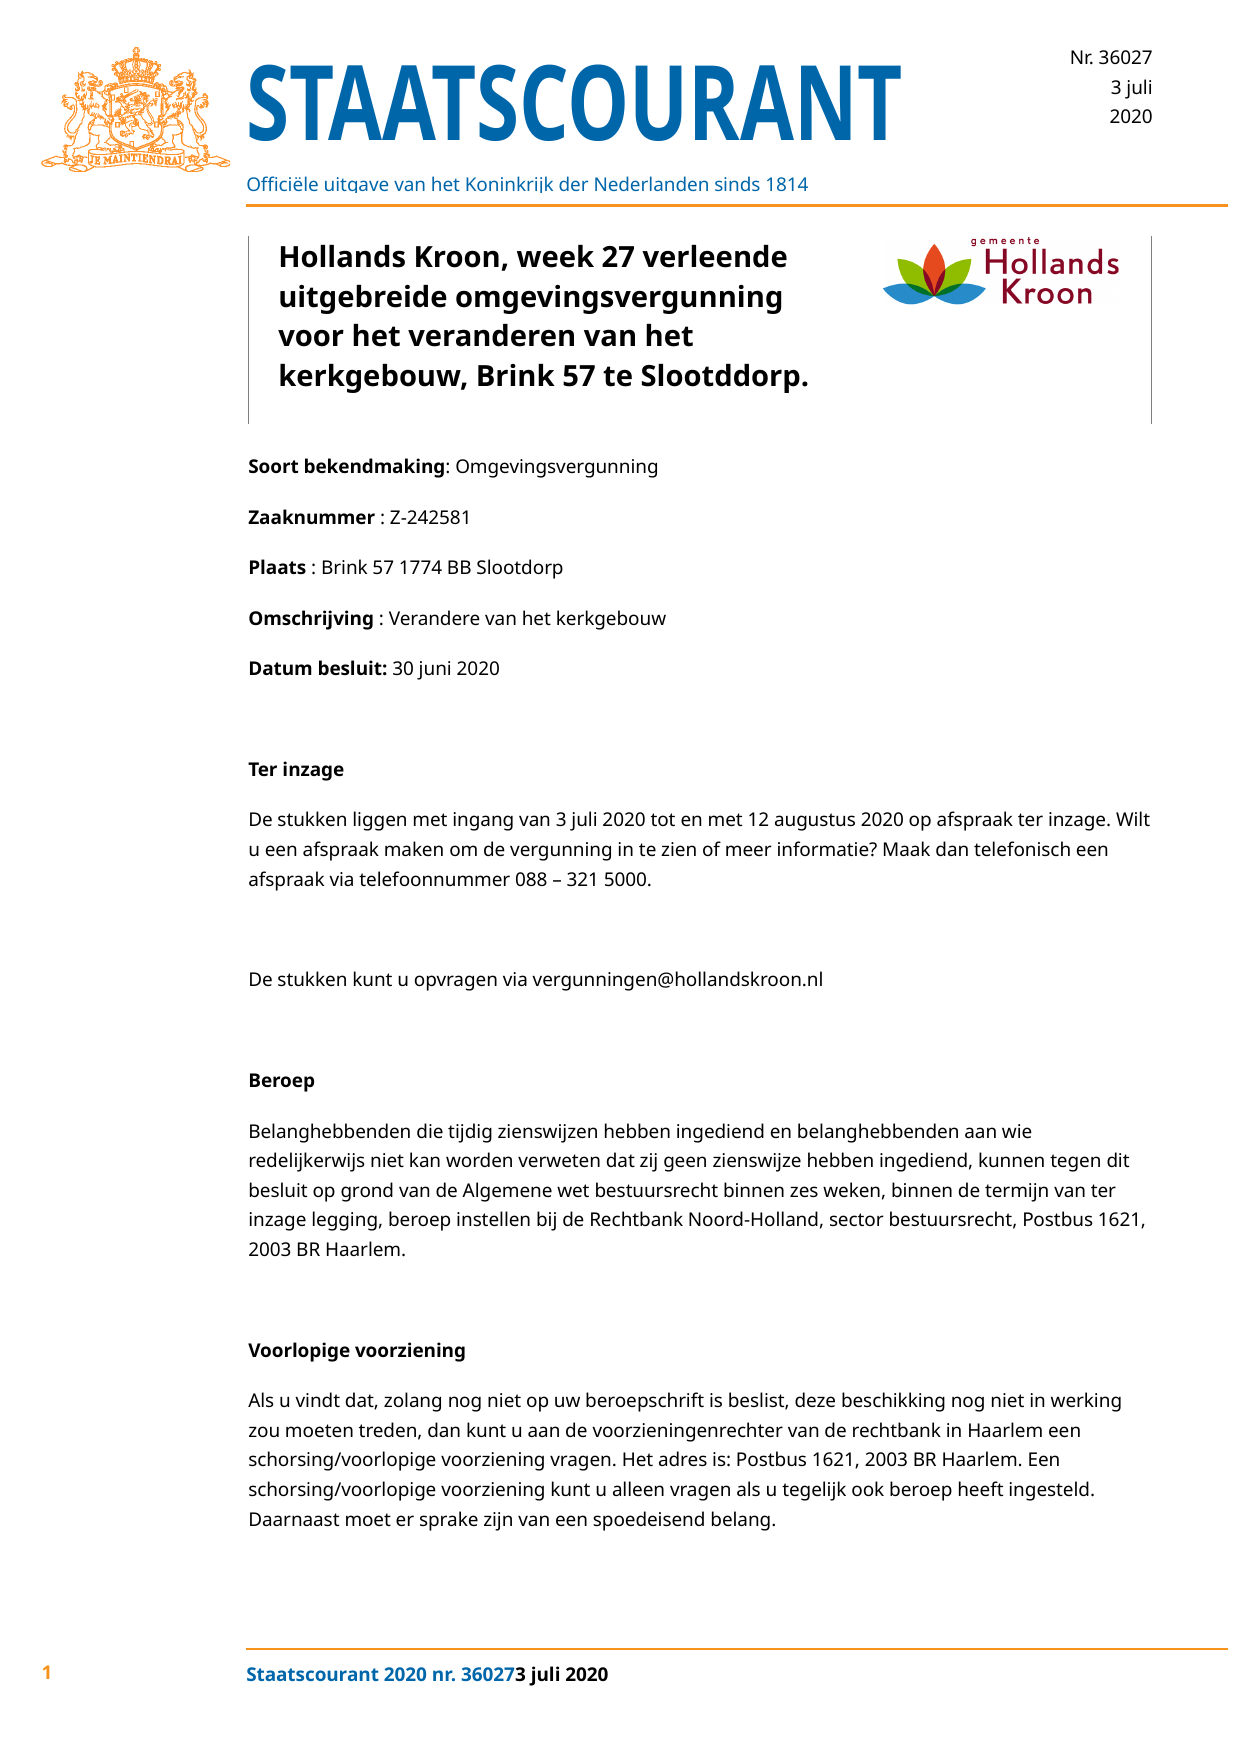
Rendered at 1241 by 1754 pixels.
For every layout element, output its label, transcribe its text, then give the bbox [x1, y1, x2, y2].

text De stukken liggen met ingang van 3 juli 2020 tot en met 12 augustus 2020 op afspraak ter inzage. Wilt u een afspraak maken om de vergunning in te zien of meer informatie? Maak dan telefonisch een afspraak via telefoonnummer 088 – 321 5000. [248, 807, 1152, 891]
text Voorlopige voorziening [248, 1337, 1152, 1363]
text Beroep [248, 1067, 1152, 1093]
text Soort bekendmaking: Omgevingsvergunning [248, 454, 1152, 479]
table_header Hollands Kroon, week 27 verleende uitgebreide omgevingsvergunning voor het veranderen van het kerkgebouw, Brink 57 te Slootddorp. [249, 236, 850, 424]
picture [41, 47, 231, 172]
text Datum besluit: 30 juni 2020 [248, 655, 1152, 681]
text Belanghebbenden die tijdig zienswijzen hebben ingediend en belanghebbenden aan wie redelijkerwijs niet kan worden verweten dat zij geen zienswijze hebben ingediend, kunnen tegen dit besluit op grond van de Algemene wet bestuursrecht binnen zes weken, binnen de termijn van ter inzage legging, beroep instellen bij de Rechtbank Noord-Holland, sector bestuursrecht, Postbus 1621, 2003 BR Haarlem. [248, 1118, 1152, 1262]
text Ter inzage [248, 756, 1152, 782]
text Als u vindt dat, zolang nog niet op uw beroepschrift is beslist, deze beschikking nog niet in werking zou moeten treden, dan kunt u aan de voorzieningenrechter van de rechtbank in Haarlem een schorsing/voorlopige voorziening vragen. Het adres is: Postbus 1621, 2003 BR Haarlem. Een schorsing/voorlopige voorziening kunt u alleen vragen als u tegelijk ook beroep heeft ingesteld. Daarnaast moet er sprake zijn van een spoedeisend belang. [248, 1387, 1152, 1531]
text Omschrijving : Verandere van het kerkgebouw [248, 605, 1152, 631]
text Zaaknummer : Z-242581 [248, 504, 1152, 530]
table_header [850, 236, 1151, 424]
picture [882, 236, 1119, 305]
text De stukken kunt u opvragen via vergunningen@hollandskroon.nl [248, 967, 1152, 992]
text Plaats : Brink 57 1774 BB Slootdorp [248, 554, 1152, 580]
